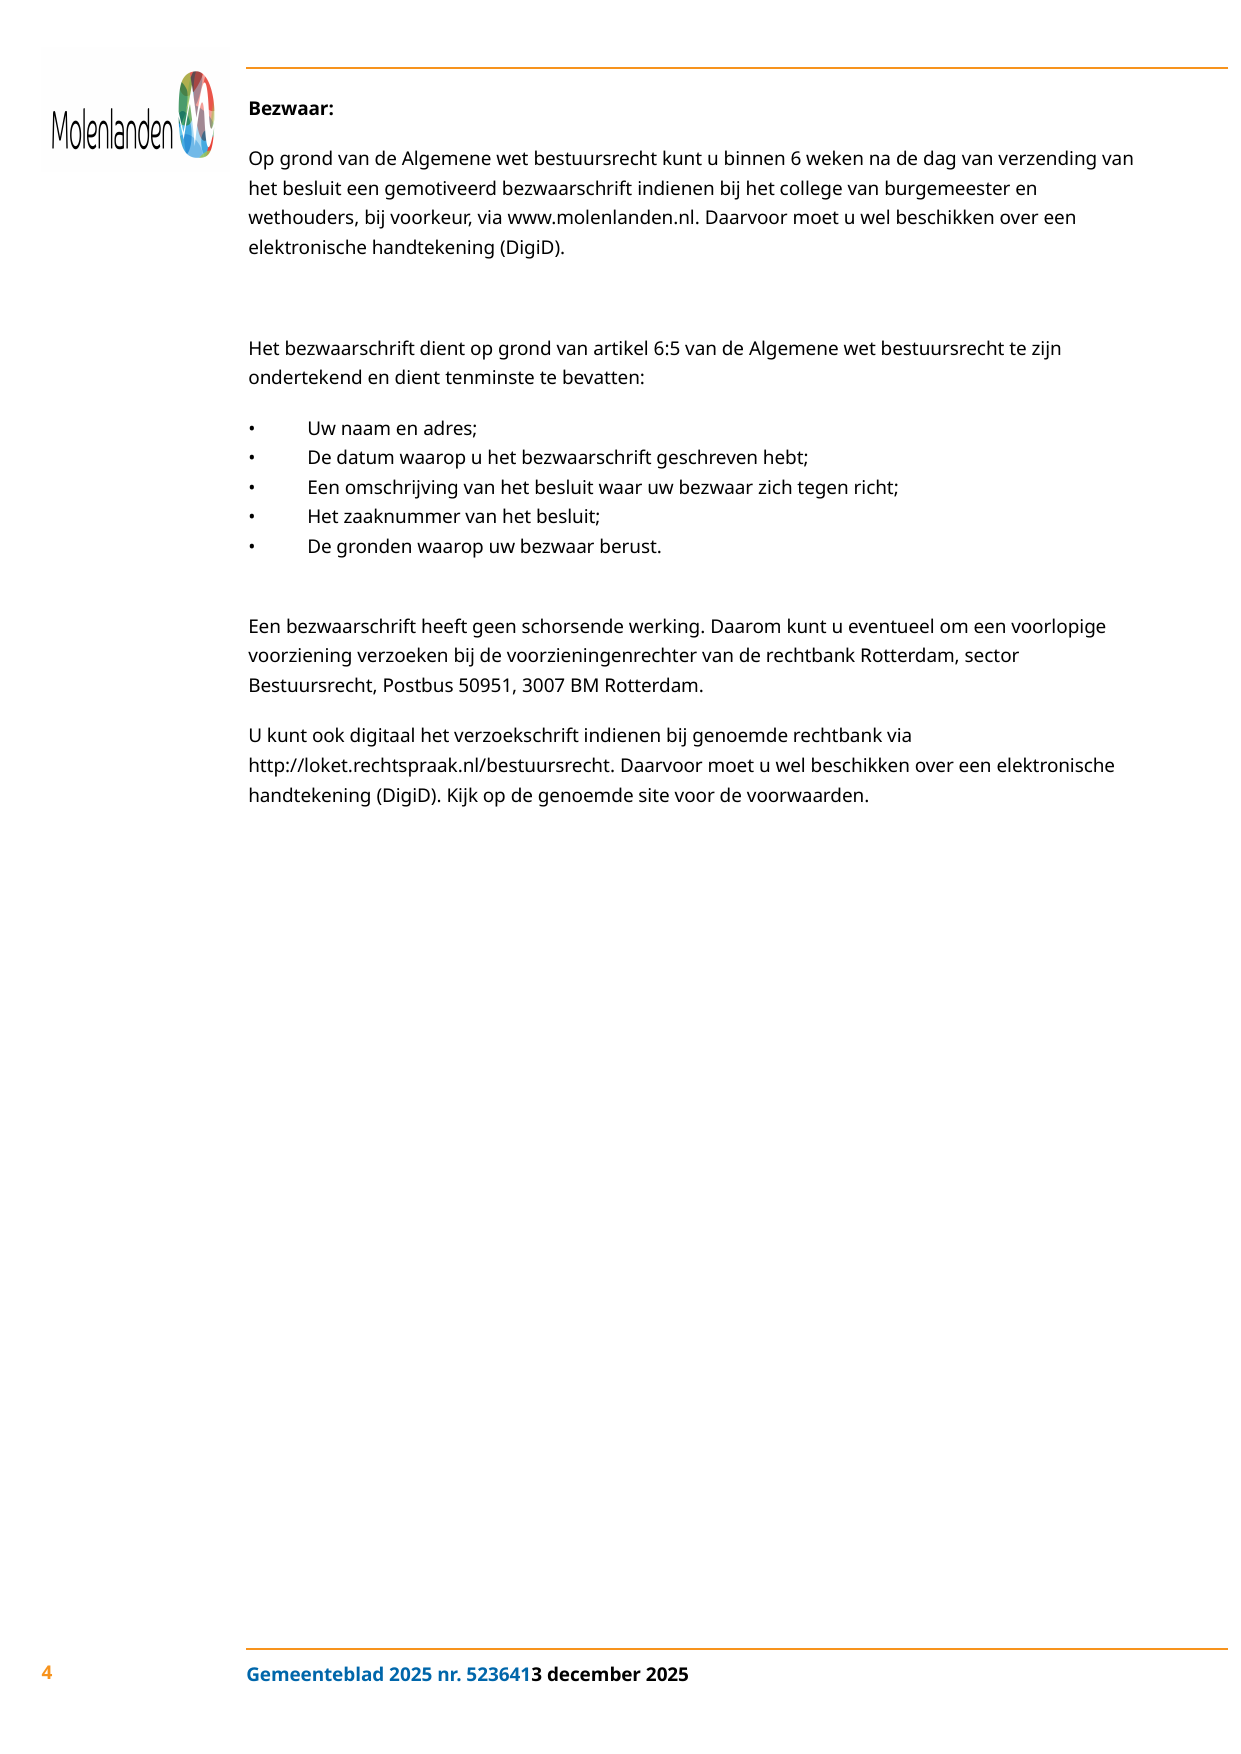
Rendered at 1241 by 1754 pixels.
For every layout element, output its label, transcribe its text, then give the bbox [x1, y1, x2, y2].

text Het bezwaarschrift dient op grond van artikel 6:5 van de Algemene wet bestuursrecht te zijn ondertekend en dient tenminste te bevatten: [248, 335, 1152, 390]
picture [41, 47, 231, 172]
list Een omschrijving van het besluit waar uw bezwaar zich tegen richt; [248, 474, 1152, 500]
text Op grond van de Algemene wet bestuursrecht kunt u binnen 6 weken na de dag van verzending van het besluit een gemotiveerd bezwaarschrift indienen bij het college van burgemeester en wethouders, bij voorkeur, via www.molenlanden.nl. Daarvoor moet u wel beschikken over een elektronische handtekening (DigiD). [248, 145, 1152, 260]
list Het zaaknummer van het besluit; [248, 503, 1152, 529]
text Bezwaar: [248, 95, 1152, 121]
list Uw naam en adres; [248, 415, 1152, 441]
list De datum waarop u het bezwaarschrift geschreven hebt; [248, 444, 1152, 470]
text Een bezwaarschrift heeft geen schorsende werking. Daarom kunt u eventueel om een voorlopige voorziening verzoeken bij de voorzieningenrechter van de rechtbank Rotterdam, sector Bestuursrecht, Postbus 50951, 3007 BM Rotterdam. [248, 613, 1152, 698]
text U kunt ook digitaal het verzoekschrift indienen bij genoemde rechtbank via http://loket.rechtspraak.nl/bestuursrecht. Daarvoor moet u wel beschikken over een elektronische handtekening (DigiD). Kijk op de genoemde site voor de voorwaarden. [248, 723, 1152, 808]
list De gronden waarop uw bezwaar berust. [248, 533, 1152, 559]
